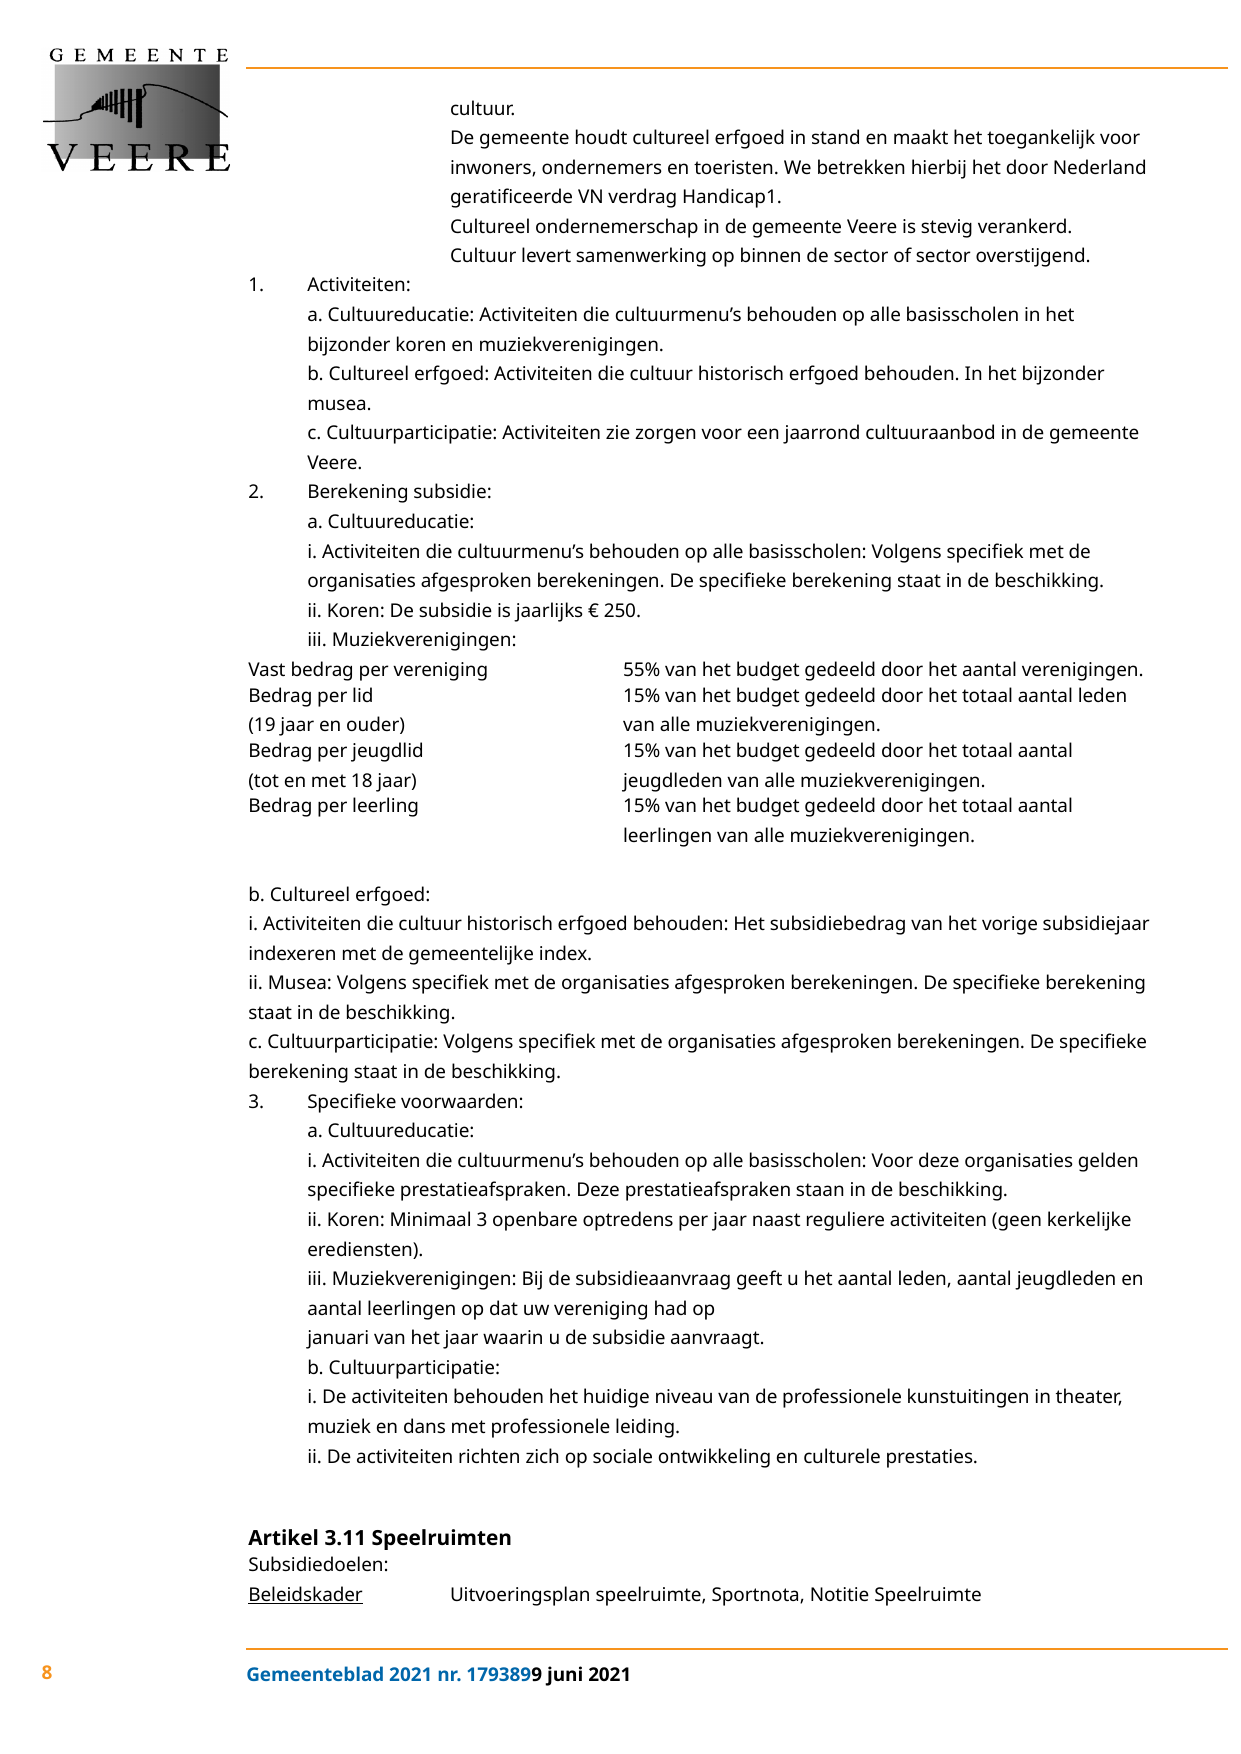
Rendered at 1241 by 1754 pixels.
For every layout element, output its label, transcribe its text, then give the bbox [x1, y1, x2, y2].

text Subsidiedoelen: [248, 1551, 1152, 1577]
text b. Cultureel erfgoed: [248, 881, 1152, 907]
list januari van het jaar waarin u de subsidie aanvraagt. [248, 1324, 1152, 1350]
list ii. De activiteiten richten zich op sociale ontwikkeling en culturele prestaties. [248, 1443, 1152, 1469]
list a. Cultuureducatie: Activiteiten die cultuurmenu’s behouden op alle basisscholen in het bijzonder koren en muziekverenigingen. [248, 301, 1152, 357]
list Specifieke voorwaarden: [248, 1088, 1152, 1114]
list Activiteiten: [248, 272, 1152, 297]
table_cell 15% van het budget gedeeld door het totaal aantal leerlingen van alle muziekverenigingen. [623, 793, 1152, 848]
list ii. Koren: Minimaal 3 openbare optredens per jaar naast reguliere activiteiten (geen kerkelijke erediensten). [248, 1206, 1152, 1262]
list b. Cultuurparticipatie: [248, 1354, 1152, 1380]
table_header Uitvoeringsplan speelruimte, Sportnota, Notitie Speelruimte [450, 1581, 1152, 1607]
table_cell cultuur. De gemeente houdt cultureel erfgoed in stand en maakt het toegankelijk voor inwoners, ondernemers en toeristen. We betrekken hierbij het door Nederland geratificeerde VN verdrag Handicap1. Cultureel ondernemerschap in de gemeente Veere is stevig verankerd. Cultuur levert samenwerking op binnen de sector of sector overstijgend. [450, 95, 1152, 268]
list c. Cultuurparticipatie: Activiteiten zie zorgen voor een jaarrond cultuuraanbod in de gemeente Veere. [248, 419, 1152, 475]
list ii. Koren: De subsidie is jaarlijks € 250. [248, 597, 1152, 623]
list Berekening subsidie: [248, 479, 1152, 504]
list i. De activiteiten behouden het huidige niveau van de professionele kunstuitingen in theater, muziek en dans met professionele leiding. [248, 1384, 1152, 1439]
list i. Activiteiten die cultuurmenu’s behouden op alle basisscholen: Voor deze organisaties gelden specifieke prestatieafspraken. Deze prestatieafspraken staan in de beschikking. [248, 1147, 1152, 1202]
table_header 55% van het budget gedeeld door het aantal verenigingen. [623, 656, 1152, 682]
table_header Beleidskader [248, 1581, 450, 1607]
table_cell 15% van het budget gedeeld door het totaal aantal jeugdleden van alle muziekverenigingen. [623, 738, 1152, 793]
list iii. Muziekverenigingen: Bij de subsidieaanvraag geeft u het aantal leden, aantal jeugdleden en aantal leerlingen op dat uw vereniging had op [248, 1265, 1152, 1321]
table_cell 15% van het budget gedeeld door het totaal aantal leden van alle muziekverenigingen. [623, 682, 1152, 737]
table_cell [248, 95, 450, 268]
table_cell Bedrag per lid (19 jaar en ouder) [248, 682, 623, 737]
list b. Cultureel erfgoed: Activiteiten die cultuur historisch erfgoed behouden. In het bijzonder musea. [248, 360, 1152, 416]
text ii. Musea: Volgens specifiek met de organisaties afgesproken berekeningen. De specifieke berekening staat in de beschikking. [248, 969, 1152, 1025]
table_cell Bedrag per jeugdlid (tot en met 18 jaar) [248, 738, 623, 793]
list iii. Muziekverenigingen: [248, 627, 1152, 652]
text i. Activiteiten die cultuur historisch erfgoed behouden: Het subsidiebedrag van het vorige subsidiejaar indexeren met de gemeentelijke index. [248, 910, 1152, 966]
text c. Cultuurparticipatie: Volgens specifiek met de organisaties afgesproken berekeningen. De specifieke berekening staat in de beschikking. [248, 1029, 1152, 1084]
list i. Activiteiten die cultuurmenu’s behouden op alle basisscholen: Volgens specifiek met de organisaties afgesproken berekeningen. De specifieke berekening staat in de beschikking. [248, 538, 1152, 593]
text Artikel 3.11 Speelruimten [248, 1523, 1152, 1551]
picture [41, 47, 231, 172]
list a. Cultuureducatie: [248, 1117, 1152, 1143]
table_cell Bedrag per leerling [248, 793, 623, 848]
table_header Vast bedrag per vereniging [248, 656, 623, 682]
list a. Cultuureducatie: [248, 508, 1152, 534]
